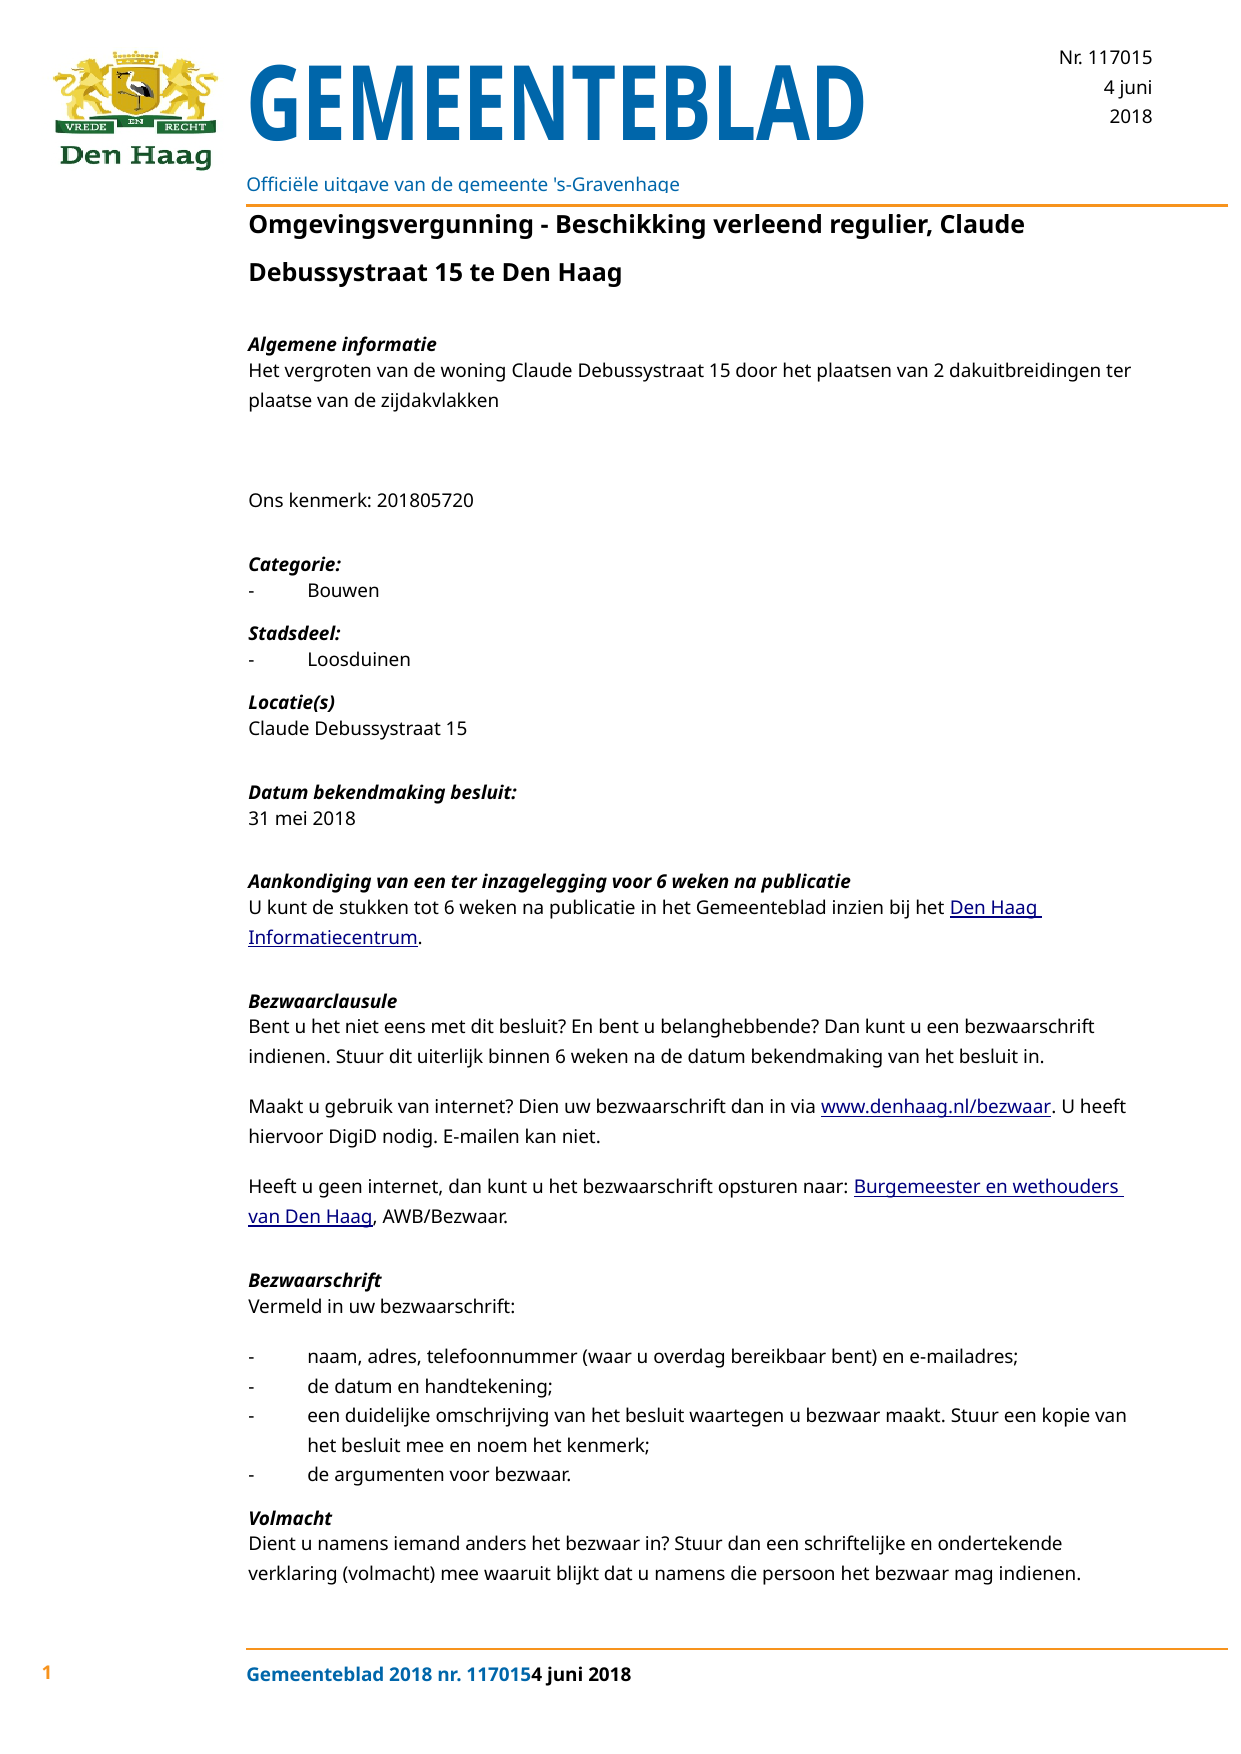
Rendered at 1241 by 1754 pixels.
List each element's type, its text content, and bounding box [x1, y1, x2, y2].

text Categorie: [248, 552, 1152, 577]
list naam, adres, telefoonnummer (waar u overdag bereikbaar bent) en e-mailadres; [248, 1343, 1152, 1369]
list de datum en handtekening; [248, 1373, 1152, 1399]
text Datum bekendmaking besluit: [248, 779, 1152, 805]
text Stadsdeel: [248, 620, 1152, 646]
list Loosduinen [248, 646, 1152, 672]
text Algemene informatie [248, 331, 1152, 357]
text Omgevingsvergunning - Beschikking verleend regulier, Claude Debussystraat 15 te Den Haag [248, 207, 1152, 288]
text Bent u het niet eens met dit besluit? En bent u belanghebbende? Dan kunt u een bezwaarschrift indienen. Stuur dit uiterlijk binnen 6 weken na de datum bekendmaking van het besluit in. [248, 1014, 1152, 1069]
text Locatie(s) [248, 689, 1152, 715]
picture [41, 47, 231, 172]
text Vermeld in uw bezwaarschrift: [248, 1293, 1152, 1319]
list een duidelijke omschrijving van het besluit waartegen u bezwaar maakt. Stuur een kopie van het besluit mee en noem het kenmerk; [248, 1402, 1152, 1458]
list de argumenten voor bezwaar. [248, 1462, 1152, 1487]
text Bezwaarschrift [248, 1267, 1152, 1293]
text 31 mei 2018 [248, 805, 1152, 830]
text Aankondiging van een ter inzagelegging voor 6 weken na publicatie [248, 869, 1152, 894]
text Dient u namens iemand anders het bezwaar in? Stuur dan een schriftelijke en ondertekende verklaring (volmacht) mee waaruit blijkt dat u namens die persoon het bezwaar mag indienen. [248, 1531, 1152, 1586]
text Maakt u gebruik van internet? Dien uw bezwaarschrift dan in via www.denhaag.nl/bezwaar. U heeft hiervoor DigiD nodig. E-mailen kan niet. [248, 1094, 1152, 1149]
text Ons kenmerk: 201805720 [248, 488, 1152, 513]
text Claude Debussystraat 15 [248, 715, 1152, 741]
text Bezwaarclausule [248, 988, 1152, 1014]
text Het vergroten van de woning Claude Debussystraat 15 door het plaatsen van 2 dakuitbreidingen ter plaatse van de zijdakvlakken [248, 357, 1152, 412]
list Bouwen [248, 577, 1152, 603]
text Volmacht [248, 1505, 1152, 1531]
text Heeft u geen internet, dan kunt u het bezwaarschrift opsturen naar: Burgemeester en wethouders van Den Haag, AWB/Bezwaar. [248, 1174, 1152, 1229]
text U kunt de stukken tot 6 weken na publicatie in het Gemeenteblad inzien bij het Den Haag Informatiecentrum. [248, 894, 1152, 950]
